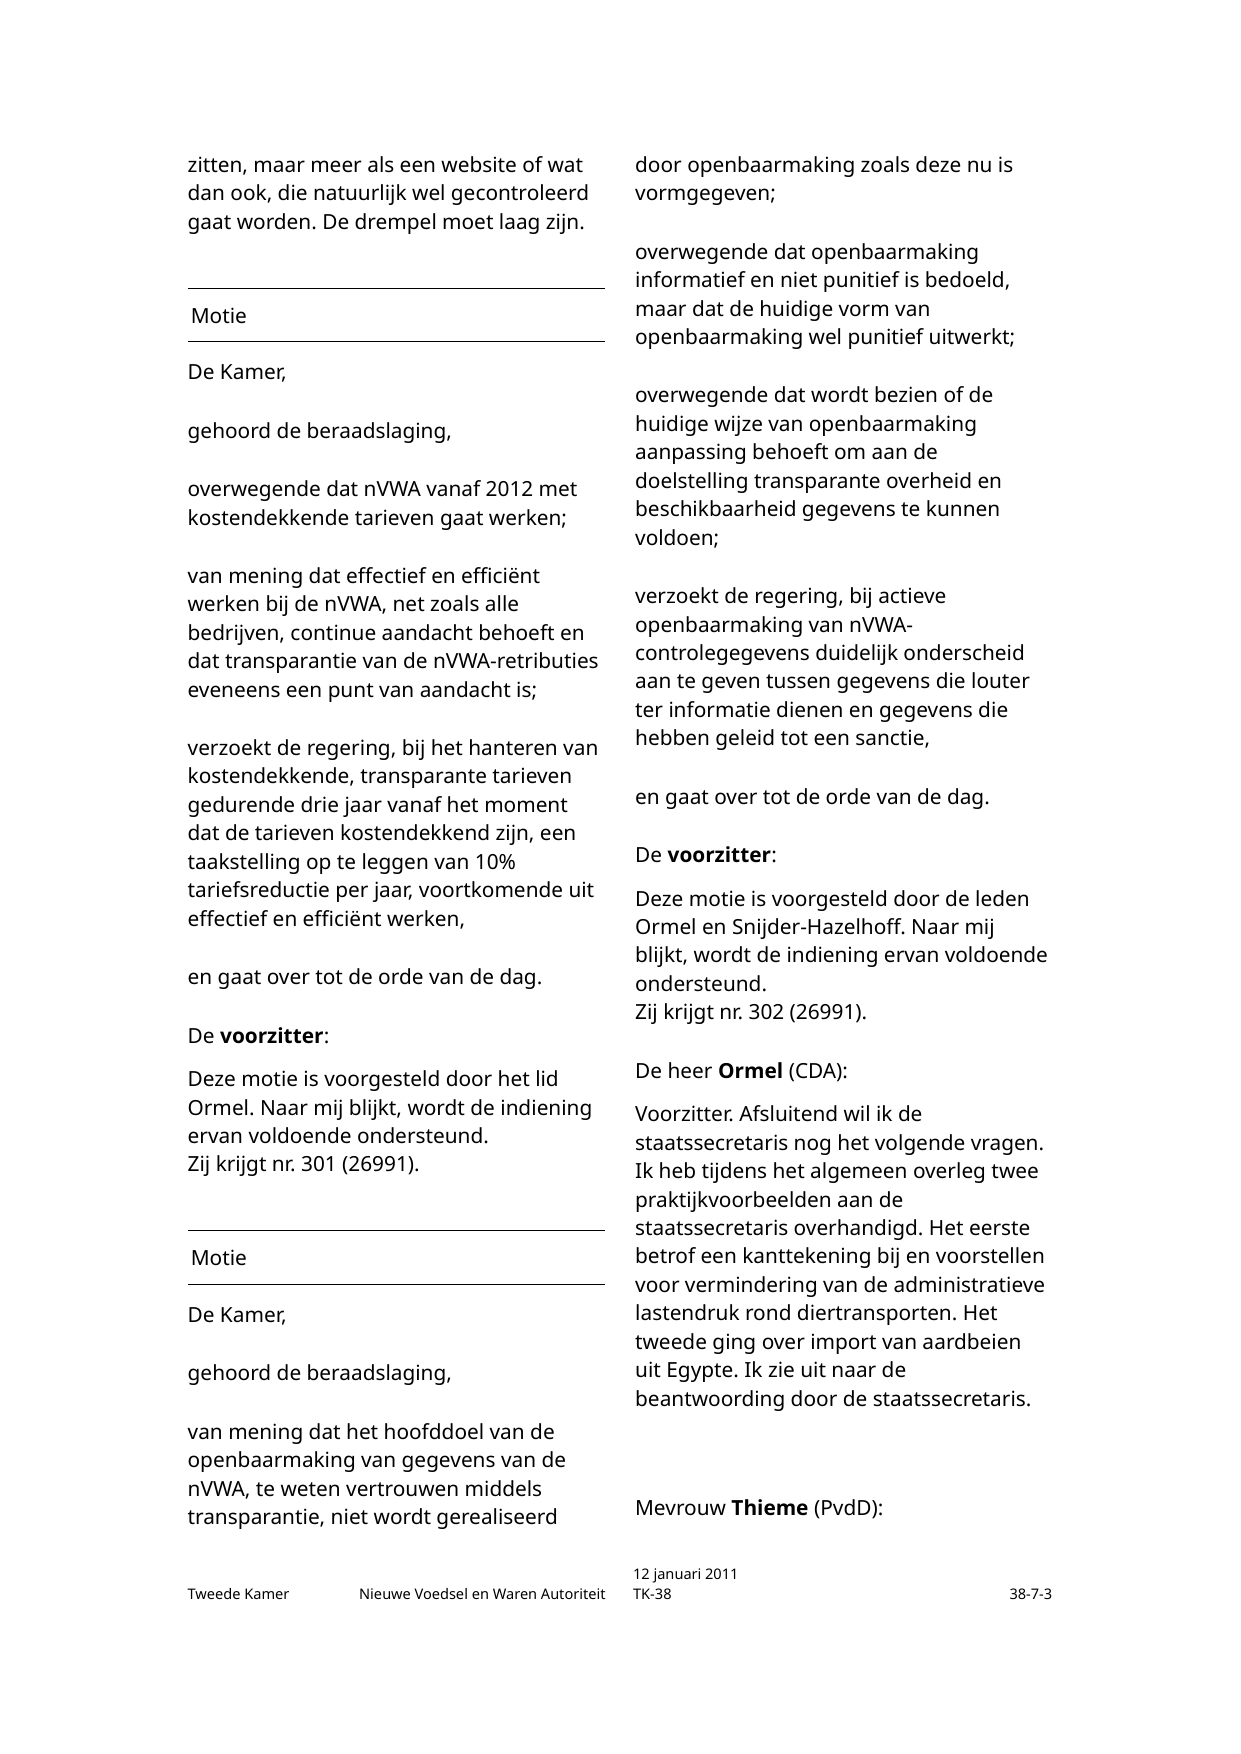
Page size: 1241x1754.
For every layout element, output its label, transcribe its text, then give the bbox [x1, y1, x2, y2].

text gehoord de beraadslaging, [187, 1358, 605, 1387]
text overwegende dat nVWA vanaf 2012 met kostendekkende tarieven gaat werken; [187, 474, 605, 531]
text en gaat over tot de orde van de dag. [635, 782, 1053, 810]
subtitle Motie [187, 289, 605, 342]
subtitle Motie [187, 1231, 605, 1285]
text Zij krijgt nr. 302 (26991). [635, 997, 1053, 1026]
text De Kamer, [187, 357, 605, 386]
text De Kamer, [187, 1300, 605, 1328]
text Zij krijgt nr. 301 (26991). [187, 1149, 605, 1178]
text Deze motie is voorgesteld door het lid Ormel. Naar mij blijkt, wordt de indiening ervan voldoende ondersteund. [187, 1064, 605, 1149]
text van mening dat effectief en efficiënt werken bij de nVWA, net zoals alle bedrijven, continue aandacht behoeft en dat transparantie van de nVWA-retributies eveneens een punt van aandacht is; [187, 561, 605, 703]
text De voorzitter: [187, 1021, 605, 1049]
text Voorzitter. Afsluitend wil ik de staatssecretaris nog het volgende vragen. Ik heb tijdens het algemeen overleg twee praktijkvoorbeelden aan de staatssecretaris overhandigd. Het eerste betrof een kanttekening bij en voorstellen voor vermindering van de administratieve lastendruk rond diertransporten. Het tweede ging over import van aardbeien uit Egypte. Ik zie uit naar de beantwoording door de staatssecretaris. [635, 1099, 1053, 1412]
text overwegende dat openbaarmaking informatief en niet punitief is bedoeld, maar dat de huidige vorm van openbaarmaking wel punitief uitwerkt; [635, 237, 1053, 351]
text Mevrouw Thieme (PvdD): [635, 1493, 1053, 1522]
text  [635, 1442, 1053, 1471]
text gehoord de beraadslaging, [187, 416, 605, 444]
text zitten, maar meer als een website of wat dan ook, die natuurlijk wel gecontroleerd gaat worden. De drempel moet laag zijn. [187, 150, 605, 235]
text en gaat over tot de orde van de dag. [187, 962, 605, 991]
text De voorzitter: [635, 840, 1053, 869]
text overwegende dat wordt bezien of de huidige wijze van openbaarmaking aanpassing behoeft om aan de doelstelling transparante overheid en beschikbaarheid gegevens te kunnen voldoen; [635, 381, 1053, 551]
text van mening dat het hoofddoel van de openbaarmaking van gegevens van de nVWA, te weten vertrouwen middels transparantie, niet wordt gerealiseerd [187, 1417, 605, 1531]
text De heer Ormel (CDA): [635, 1056, 1053, 1084]
text verzoekt de regering, bij actieve openbaarmaking van nVWA-controlegegevens duidelijk onderscheid aan te geven tussen gegevens die louter ter informatie dienen en gegevens die hebben geleid tot een sanctie, [635, 581, 1053, 752]
text Deze motie is voorgesteld door de leden Ormel en Snijder-Hazelhoff. Naar mij blijkt, wordt de indiening ervan voldoende ondersteund. [635, 884, 1053, 997]
text door openbaarmaking zoals deze nu is vormgegeven; [635, 150, 1053, 207]
text verzoekt de regering, bij het hanteren van kostendekkende, transparante tarieven gedurende drie jaar vanaf het moment dat de tarieven kostendekkend zijn, een taakstelling op te leggen van 10% tariefsreductie per jaar, voortkomende uit effectief en efficiënt werken, [187, 733, 605, 932]
